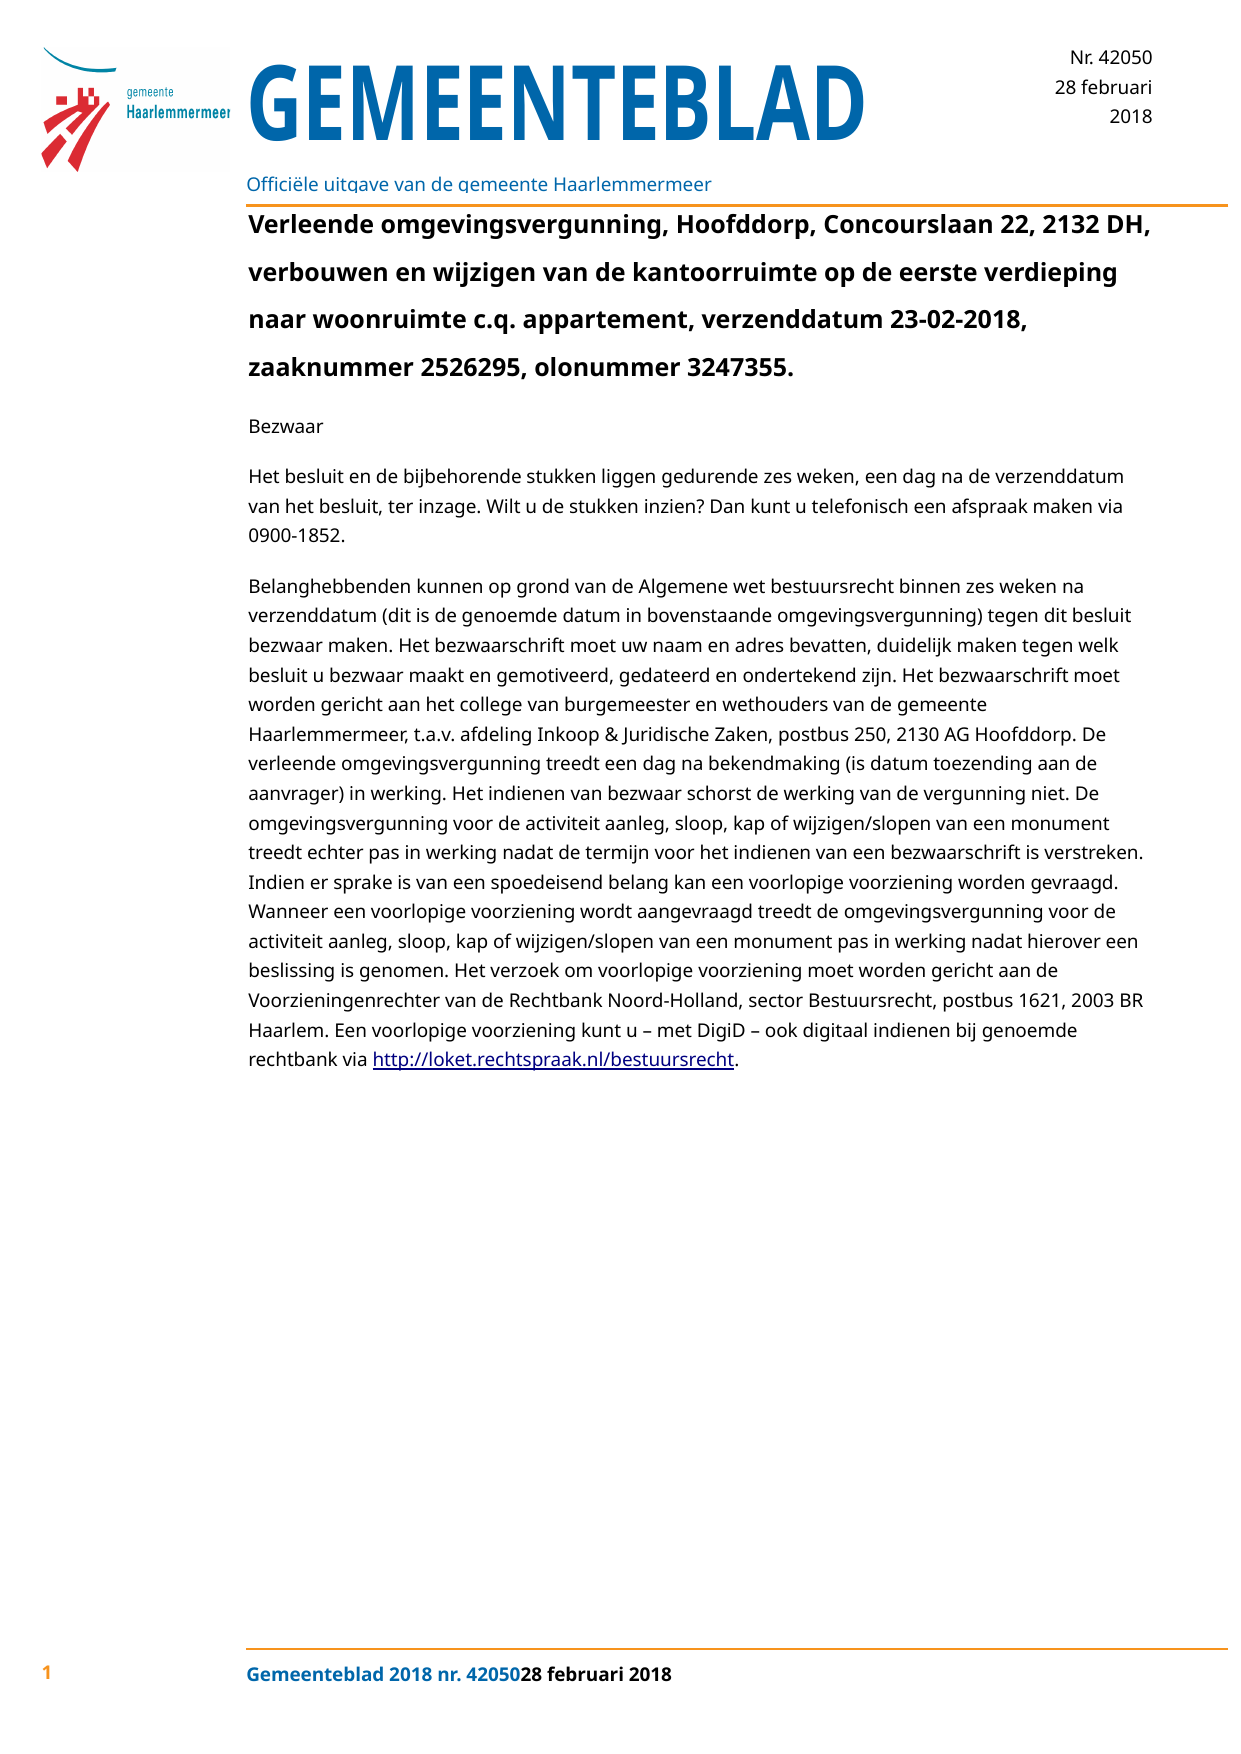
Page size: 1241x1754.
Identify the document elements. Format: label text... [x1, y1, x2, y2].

picture [41, 47, 231, 172]
text Bezwaar [248, 413, 1152, 439]
text Het besluit en de bijbehorende stukken liggen gedurende zes weken, een dag na de verzenddatum van het besluit, ter inzage. Wilt u de stukken inzien? Dan kunt u telefonisch een afspraak maken via 0900-1852. [248, 463, 1152, 548]
text Verleende omgevingsvergunning, Hoofddorp, Concourslaan 22, 2132 DH, verbouwen en wijzigen van de kantoorruimte op de eerste verdieping naar woonruimte c.q. appartement, verzenddatum 23-02-2018, zaaknummer 2526295, olonummer 3247355. [248, 207, 1152, 384]
text Belanghebbenden kunnen op grond van de Algemene wet bestuursrecht binnen zes weken na verzenddatum (dit is de genoemde datum in bovenstaande omgevingsvergunning) tegen dit besluit bezwaar maken. Het bezwaarschrift moet uw naam en adres bevatten, duidelijk maken tegen welk besluit u bezwaar maakt en gemotiveerd, gedateerd en ondertekend zijn. Het bezwaarschrift moet worden gericht aan het college van burgemeester en wethouders van de gemeente Haarlemmermeer, t.a.v. afdeling Inkoop & Juridische Zaken, postbus 250, 2130 AG Hoofddorp. De verleende omgevingsvergunning treedt een dag na bekendmaking (is datum toezending aan de aanvrager) in werking. Het indienen van bezwaar schorst de werking van de vergunning niet. De omgevingsvergunning voor de activiteit aanleg, sloop, kap of wijzigen/slopen van een monument treedt echter pas in werking nadat de termijn voor het indienen van een bezwaarschrift is verstreken. Indien er sprake is van een spoedeisend belang kan een voorlopige voorziening worden gevraagd. Wanneer een voorlopige voorziening wordt aangevraagd treedt de omgevingsvergunning voor de activiteit aanleg, sloop, kap of wijzigen/slopen van een monument pas in werking nadat hierover een beslissing is genomen. Het verzoek om voorlopige voorziening moet worden gericht aan de Voorzieningenrechter van de Rechtbank Noord-Holland, sector Bestuursrecht, postbus 1621, 2003 BR Haarlem. Een voorlopige voorziening kunt u – met DigiD – ook digitaal indienen bij genoemde rechtbank via http://loket.rechtspraak.nl/bestuursrecht. [248, 573, 1152, 1072]
